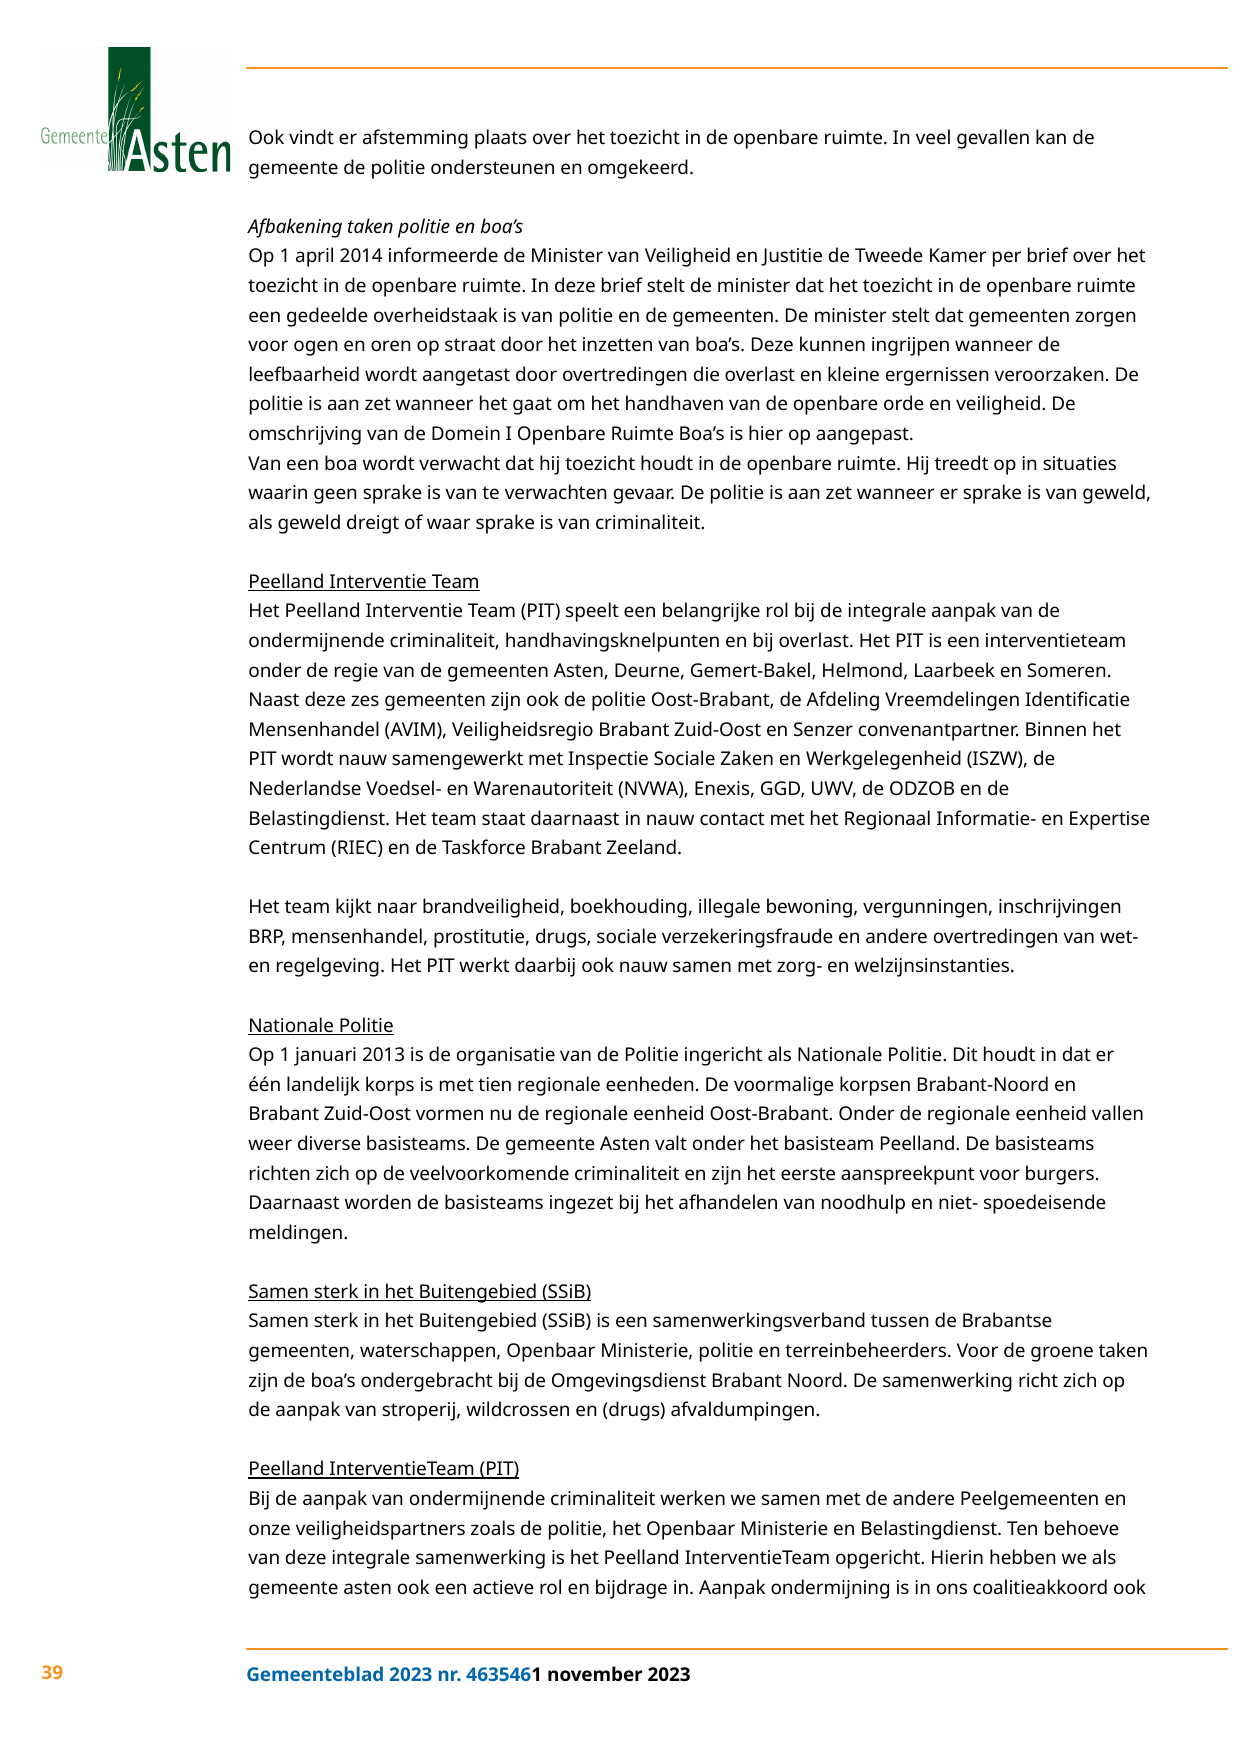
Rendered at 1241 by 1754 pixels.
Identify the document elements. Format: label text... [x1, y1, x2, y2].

picture [41, 47, 231, 172]
text Bij de aanpak van ondermijnende criminaliteit werken we samen met de andere Peelgemeenten en onze veiligheidspartners zoals de politie, het Openbaar Ministerie en Belastingdienst. Ten behoeve van deze integrale samenwerking is het Peelland InterventieTeam opgericht. Hierin hebben we als gemeente asten ook een actieve rol en bijdrage in. Aanpak ondermijning is in ons coalitieakkoord ook [248, 1485, 1152, 1600]
text Peelland Interventie Team [248, 568, 1152, 594]
text Samen sterk in het Buitengebied (SSiB) is een samenwerkingsverband tussen de Brabantse gemeenten, waterschappen, Openbaar Ministerie, politie en terreinbeheerders. Voor de groene taken zijn de boa’s ondergebracht bij de Omgevingsdienst Brabant Noord. De samenwerking richt zich op de aanpak van stroperij, wildcrossen en (drugs) afvaldumpingen. [248, 1308, 1152, 1422]
text Het team kijkt naar brandveiligheid, boekhouding, illegale bewoning, vergunningen, inschrijvingen BRP, mensenhandel, prostitutie, drugs, sociale verzekeringsfraude en andere overtredingen van wet- en regelgeving. Het PIT werkt daarbij ook nauw samen met zorg- en welzijnsinstanties. [248, 893, 1152, 978]
text Samen sterk in het Buitengebied (SSiB) [248, 1278, 1152, 1304]
text Het Peelland Interventie Team (PIT) speelt een belangrijke rol bij de integrale aanpak van de ondermijnende criminaliteit, handhavingsknelpunten en bij overlast. Het PIT is een interventieteam onder de regie van de gemeenten Asten, Deurne, Gemert-Bakel, Helmond, Laarbeek en Someren. Naast deze zes gemeenten zijn ook de politie Oost-Brabant, de Afdeling Vreemdelingen Identificatie Mensenhandel (AVIM), Veiligheidsregio Brabant Zuid-Oost en Senzer convenantpartner. Binnen het PIT wordt nauw samengewerkt met Inspectie Sociale Zaken en Werkgelegenheid (ISZW), de Nederlandse Voedsel- en Warenautoriteit (NVWA), Enexis, GGD, UWV, de ODZOB en de Belastingdienst. Het team staat daarnaast in nauw contact met het Regionaal Informatie- en Expertise Centrum (RIEC) en de Taskforce Brabant Zeeland. [248, 598, 1152, 860]
text Op 1 april 2014 informeerde de Minister van Veiligheid en Justitie de Tweede Kamer per brief over het toezicht in de openbare ruimte. In deze brief stelt de minister dat het toezicht in de openbare ruimte een gedeelde overheidstaak is van politie en de gemeenten. De minister stelt dat gemeenten zorgen voor ogen en oren op straat door het inzetten van boa’s. Deze kunnen ingrijpen wanneer de leefbaarheid wordt aangetast door overtredingen die overlast en kleine ergernissen veroorzaken. De politie is aan zet wanneer het gaat om het handhaven van de openbare orde en veiligheid. De omschrijving van de Domein I Openbare Ruimte Boa’s is hier op aangepast. [248, 243, 1152, 446]
text Nationale Politie [248, 1012, 1152, 1038]
text Van een boa wordt verwacht dat hij toezicht houdt in de openbare ruimte. Hij treedt op in situaties waarin geen sprake is van te verwachten gevaar. De politie is aan zet wanneer er sprake is van geweld, als geweld dreigt of waar sprake is van criminaliteit. [248, 450, 1152, 535]
text Afbakening taken politie en boa’s [248, 213, 1152, 239]
text Op 1 januari 2013 is de organisatie van de Politie ingericht als Nationale Politie. Dit houdt in dat er één landelijk korps is met tien regionale eenheden. De voormalige korpsen Brabant-Noord en Brabant Zuid-Oost vormen nu de regionale eenheid Oost-Brabant. Onder de regionale eenheid vallen weer diverse basisteams. De gemeente Asten valt onder het basisteam Peelland. De basisteams richten zich op de veelvoorkomende criminaliteit en zijn het eerste aanspreekpunt voor burgers. Daarnaast worden de basisteams ingezet bij het afhandelen van noodhulp en niet- spoedeisende meldingen. [248, 1041, 1152, 1245]
text Peelland InterventieTeam (PIT) [248, 1456, 1152, 1481]
text Ook vindt er afstemming plaats over het toezicht in de openbare ruimte. In veel gevallen kan de gemeente de politie ondersteunen en omgekeerd. [248, 124, 1152, 180]
